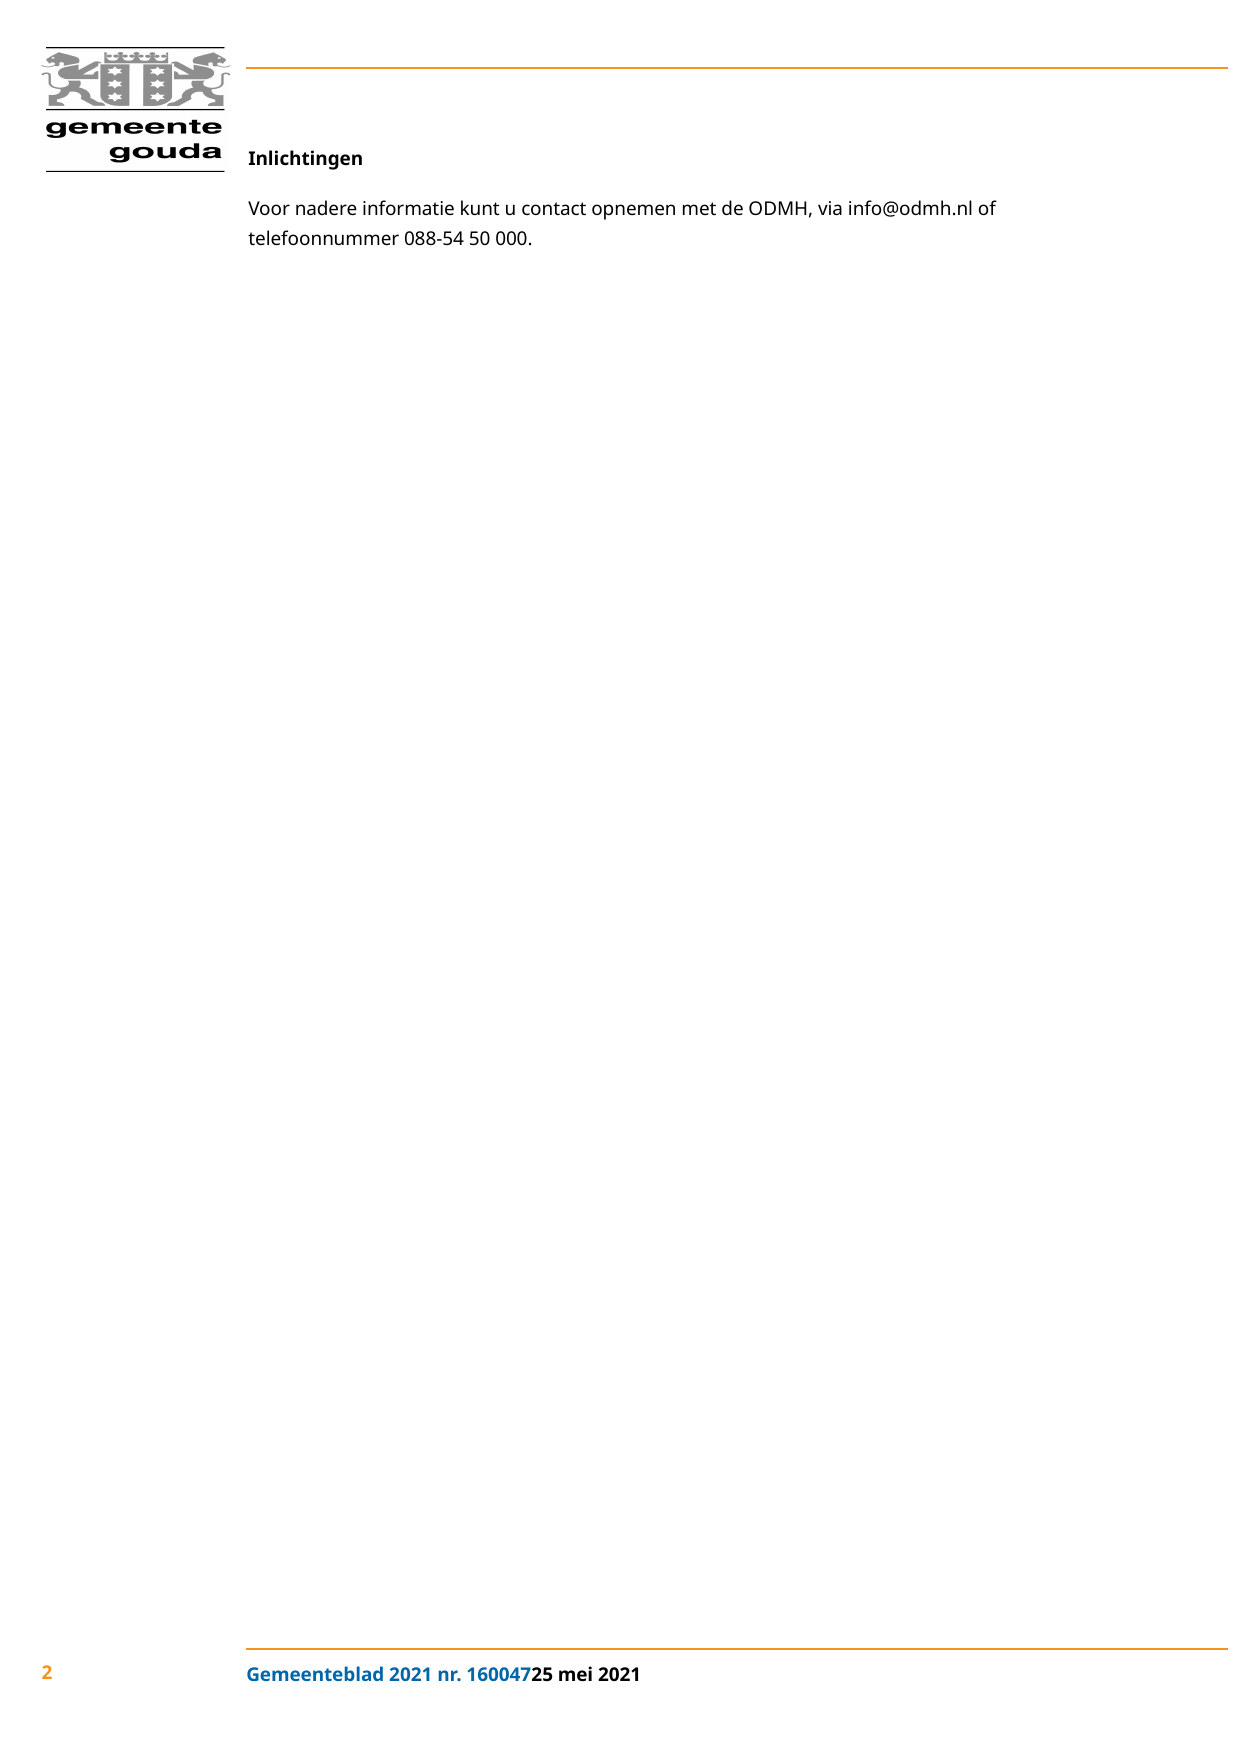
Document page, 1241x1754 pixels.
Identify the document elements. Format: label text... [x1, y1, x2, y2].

text Voor nadere informatie kunt u contact opnemen met de ODMH, via info@odmh.nl of telefoonnummer 088-54 50 000. [248, 196, 1152, 251]
picture [41, 47, 231, 172]
text Inlichtingen [248, 145, 1152, 171]
